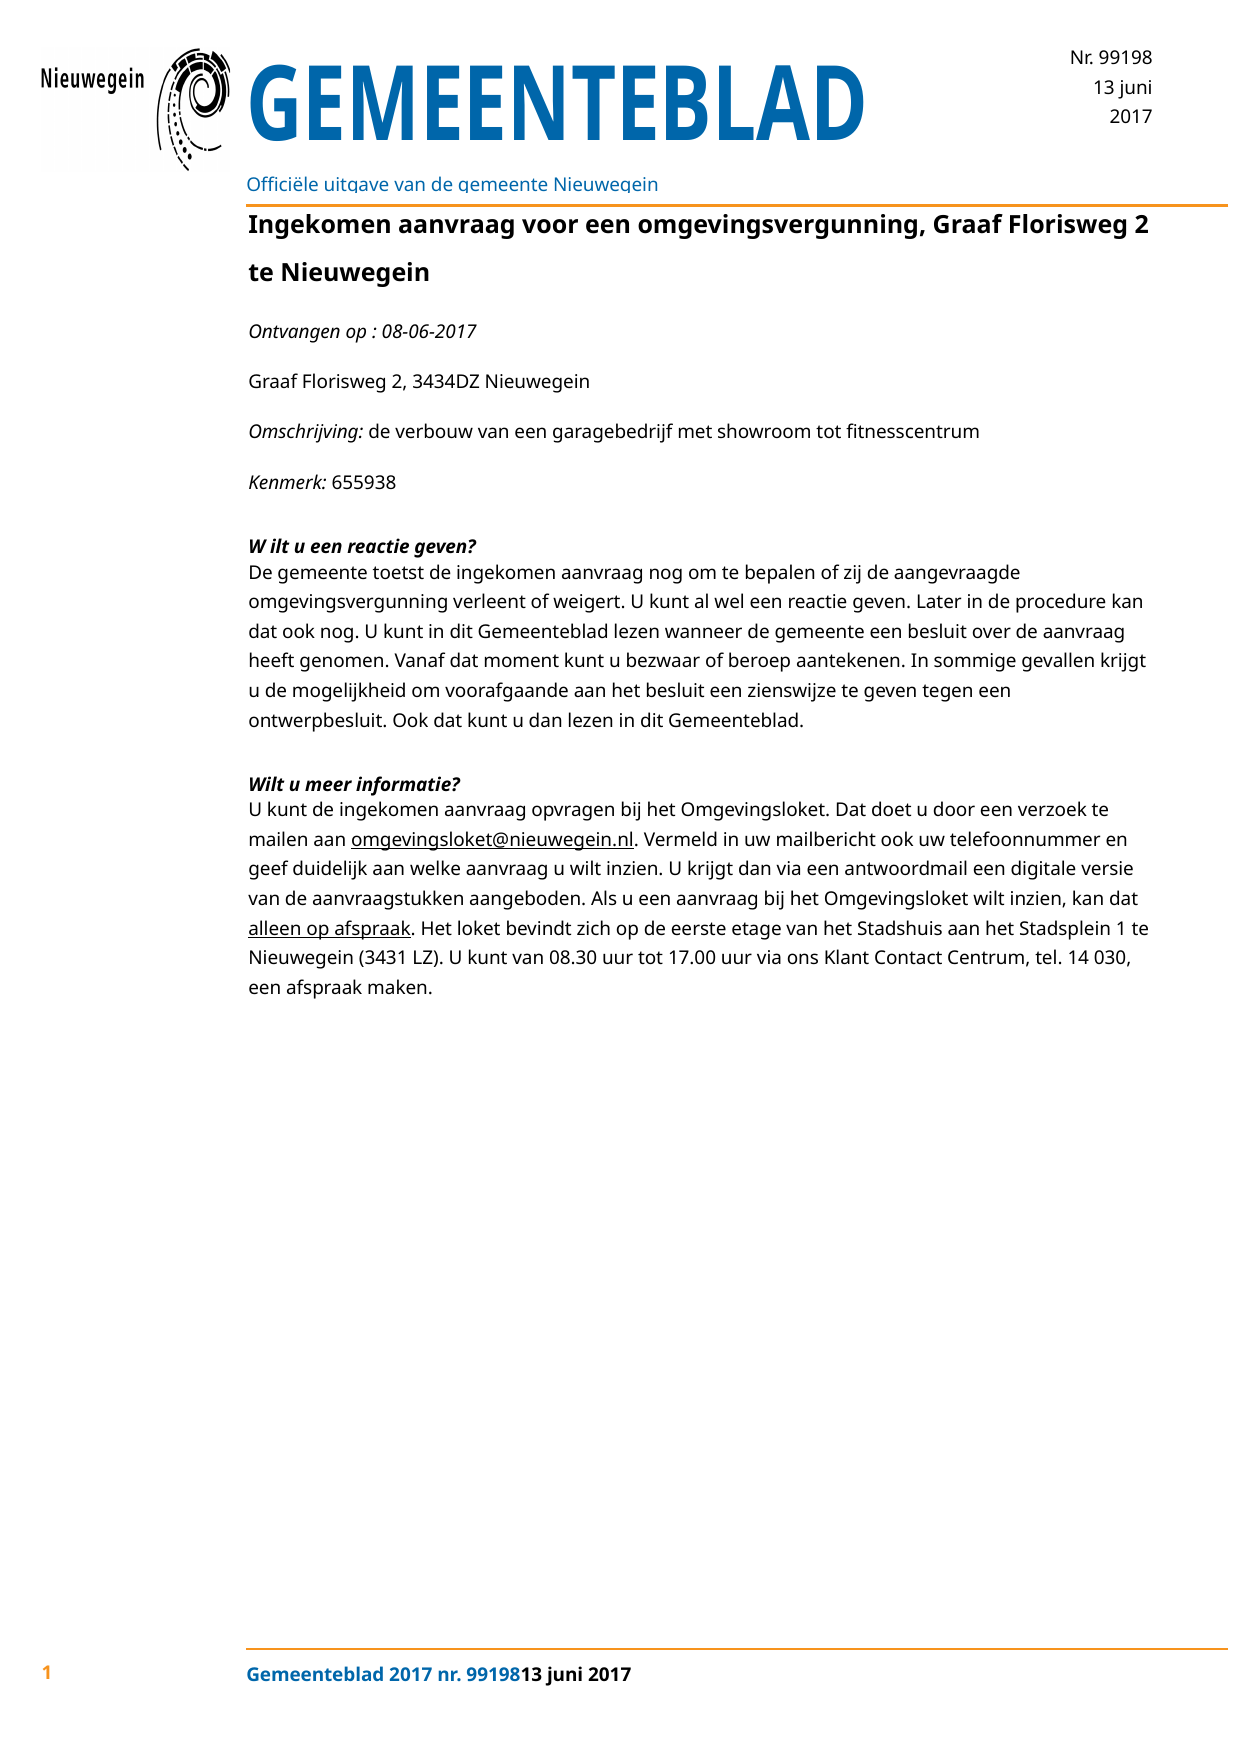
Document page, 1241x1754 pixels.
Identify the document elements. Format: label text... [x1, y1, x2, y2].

text Graaf Florisweg 2, 3434DZ Nieuwegein [248, 368, 1152, 394]
text Ontvangen op : 08-06-2017 [248, 318, 1152, 344]
text Ingekomen aanvraag voor een omgevingsvergunning, Graaf Florisweg 2 te Nieuwegein [248, 207, 1152, 288]
picture [41, 47, 231, 172]
text Wilt u meer informatie? [248, 771, 1152, 796]
text U kunt de ingekomen aanvraag opvragen bij het Omgevingsloket. Dat doet u door een verzoek te mailen aan omgevingsloket@nieuwegein.nl. Vermeld in uw mailbericht ook uw telefoonnummer en geef duidelijk aan welke aanvraag u wilt inzien. U krijgt dan via een antwoordmail een digitale versie van de aanvraagstukken aangeboden. Als u een aanvraag bij het Omgevingsloket wilt inzien, kan dat alleen op afspraak. Het loket bevindt zich op de eerste etage van het Stadshuis aan het Stadsplein 1 te Nieuwegein (3431 LZ). U kunt van 08.30 uur tot 17.00 uur via ons Klant Contact Centrum, tel. 14 030, een afspraak maken. [248, 796, 1152, 1000]
text W ilt u een reactie geven? [248, 533, 1152, 559]
text Omschrijving: de verbouw van een garagebedrijf met showroom tot fitnesscentrum [248, 419, 1152, 444]
text De gemeente toetst de ingekomen aanvraag nog om te bepalen of zij de aangevraagde omgevingsvergunning verleent of weigert. U kunt al wel een reactie geven. Later in de procedure kan dat ook nog. U kunt in dit Gemeenteblad lezen wanneer de gemeente een besluit over de aanvraag heeft genomen. Vanaf dat moment kunt u bezwaar of beroep aantekenen. In sommige gevallen krijgt u de mogelijkheid om voorafgaande aan het besluit een zienswijze te geven tegen een ontwerpbesluit. Ook dat kunt u dan lezen in dit Gemeenteblad. [248, 559, 1152, 732]
text Kenmerk: 655938 [248, 469, 1152, 495]
